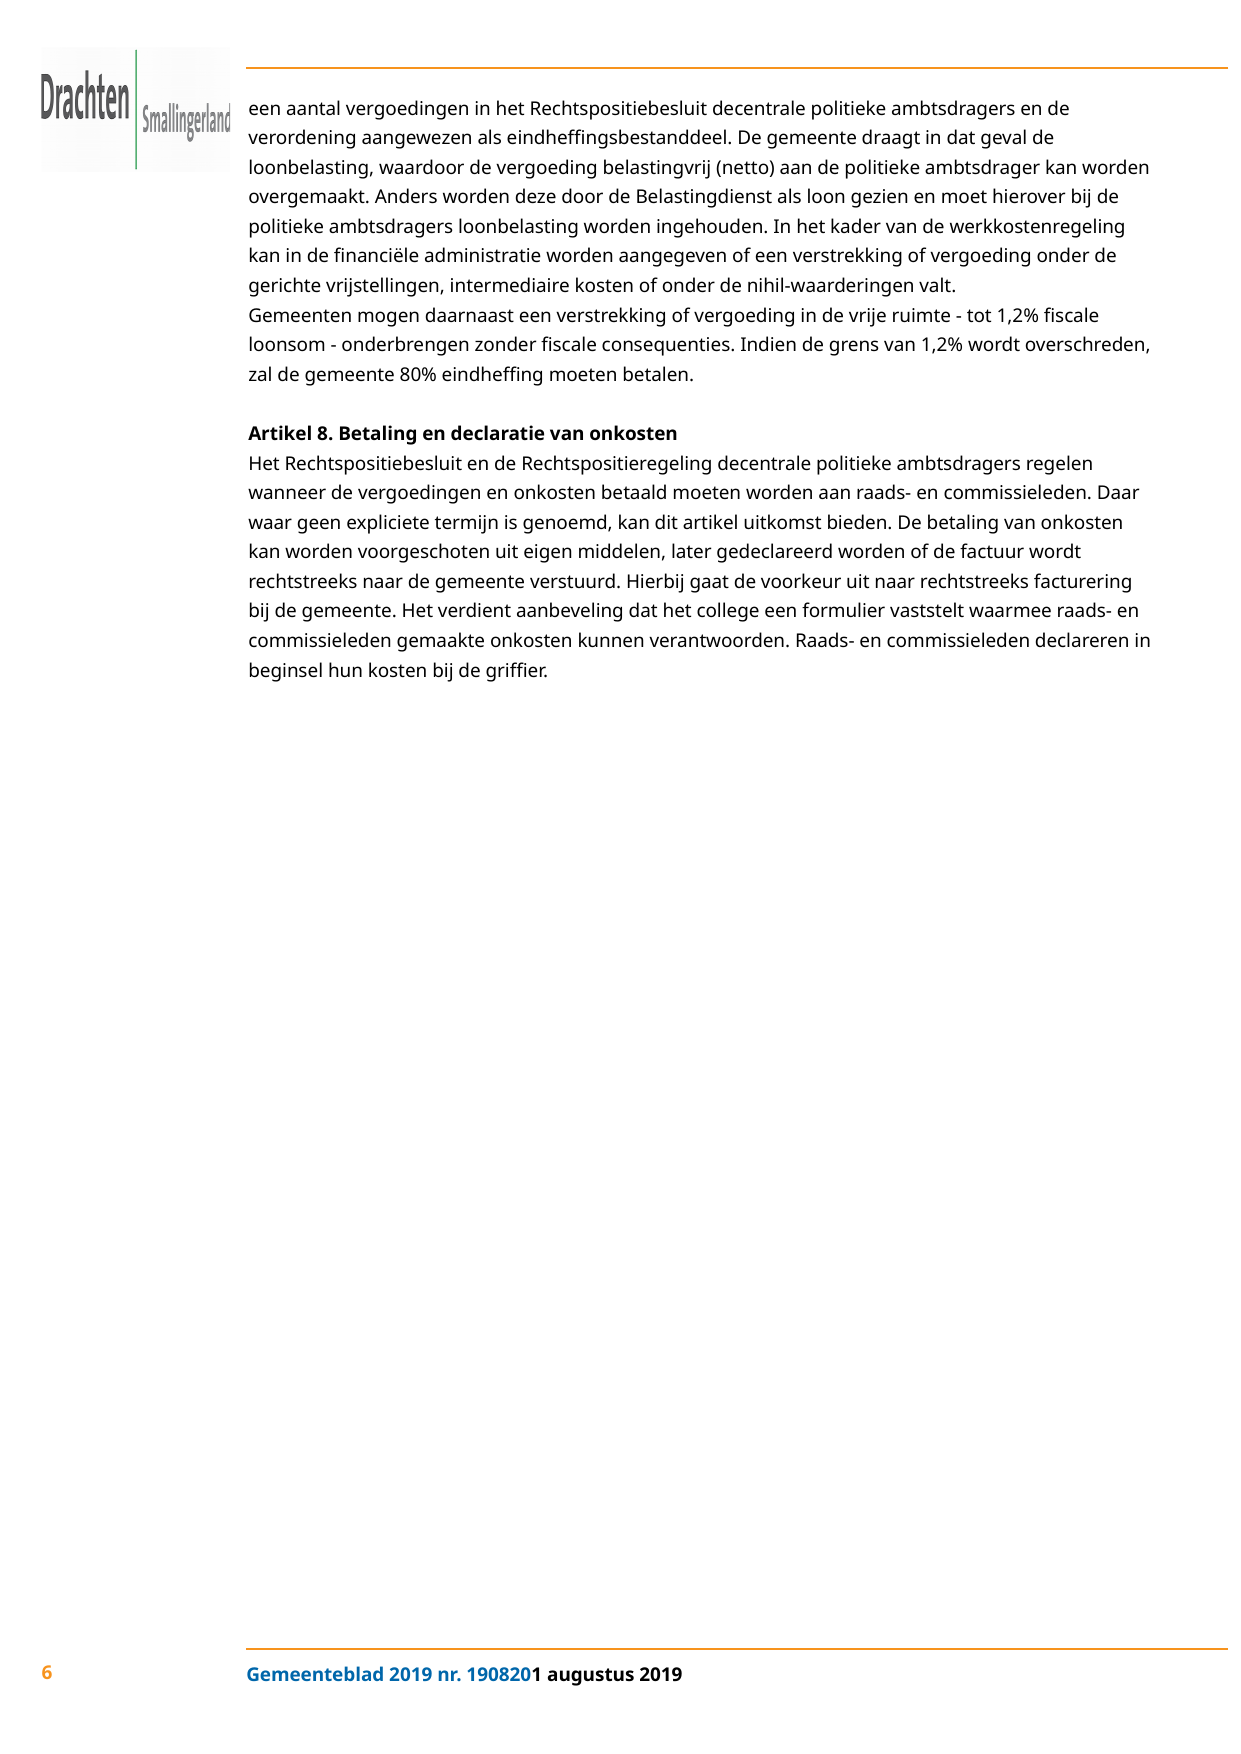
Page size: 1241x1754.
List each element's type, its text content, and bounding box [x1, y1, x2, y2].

text Gemeenten mogen daarnaast een verstrekking of vergoeding in de vrije ruimte - tot 1,2% fiscale loonsom - onderbrengen zonder fiscale consequenties. Indien de grens van 1,2% wordt overschreden, zal de gemeente 80% eindheffing moeten betalen. [248, 302, 1152, 387]
text Artikel 8. Betaling en declaratie van onkosten [248, 420, 1152, 446]
text een aantal vergoedingen in het Rechtspositiebesluit decentrale politieke ambtsdragers en de verordening aangewezen als eindheffingsbestanddeel. De gemeente draagt in dat geval de loonbelasting, waardoor de vergoeding belastingvrij (netto) aan de politieke ambtsdrager kan worden overgemaakt. Anders worden deze door de Belastingdienst als loon gezien en moet hierover bij de politieke ambtsdragers loonbelasting worden ingehouden. In het kader van de werkkostenregeling kan in de financiële administratie worden aangegeven of een verstrekking of vergoeding onder de gerichte vrijstellingen, intermediaire kosten of onder de nihil-waarderingen valt. [248, 95, 1152, 298]
text Het Rechtspositiebesluit en de Rechtspositieregeling decentrale politieke ambtsdragers regelen wanneer de vergoedingen en onkosten betaald moeten worden aan raads- en commissieleden. Daar waar geen expliciete termijn is genoemd, kan dit artikel uitkomst bieden. De betaling van onkosten kan worden voorgeschoten uit eigen middelen, later gedeclareerd worden of de factuur wordt rechtstreeks naar de gemeente verstuurd. Hierbij gaat de voorkeur uit naar rechtstreeks facturering bij de gemeente. Het verdient aanbeveling dat het college een formulier vaststelt waarmee raads- en commissieleden gemaakte onkosten kunnen verantwoorden. Raads- en commissieleden declareren in beginsel hun kosten bij de griffier. [248, 450, 1152, 683]
picture [41, 47, 231, 172]
